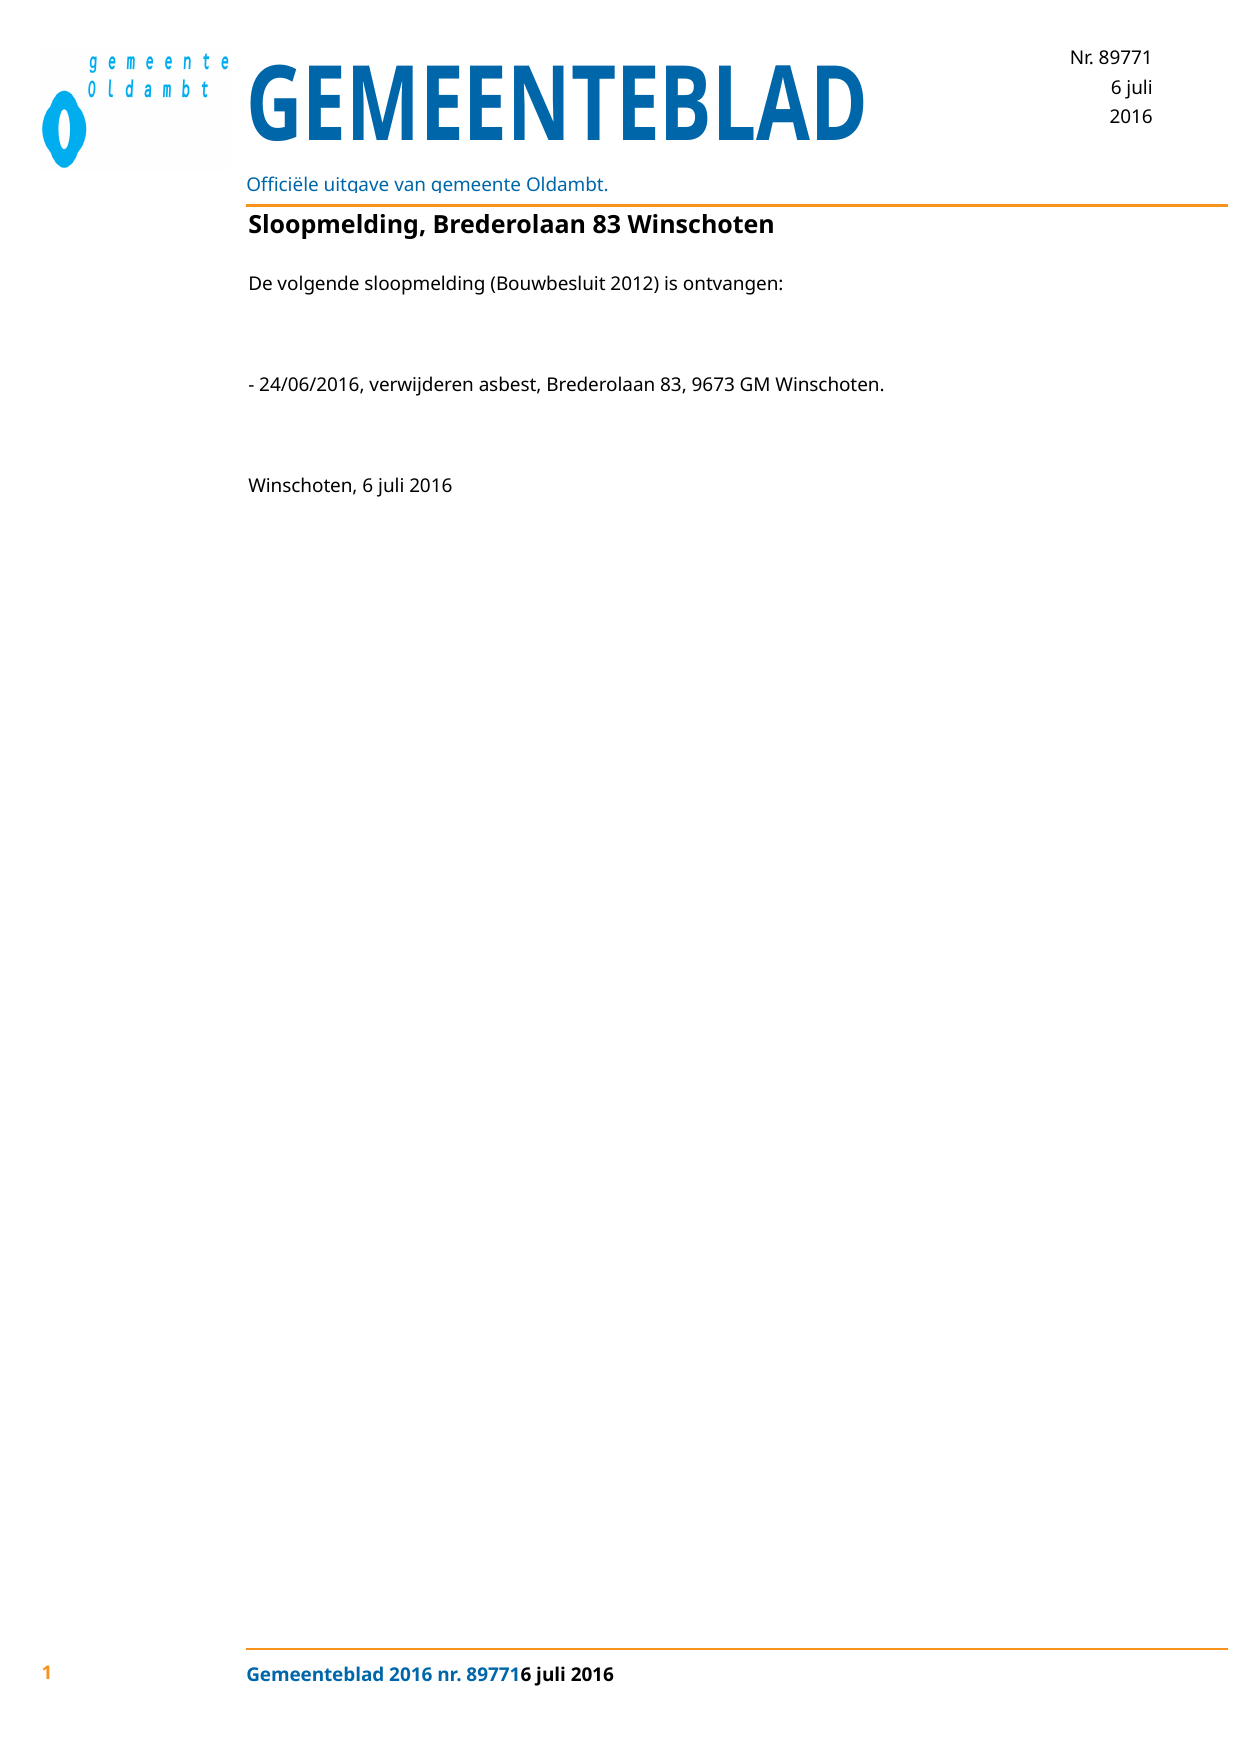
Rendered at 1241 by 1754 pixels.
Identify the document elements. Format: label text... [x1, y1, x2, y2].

text Winschoten, 6 juli 2016 [248, 472, 1152, 498]
text Sloopmelding, Brederolaan 83 Winschoten [248, 207, 1152, 241]
text De volgende sloopmelding (Bouwbesluit 2012) is ontvangen: [248, 270, 1152, 296]
picture [41, 47, 231, 172]
text - 24/06/2016, verwijderen asbest, Brederolaan 83, 9673 GM Winschoten. [248, 371, 1152, 397]
